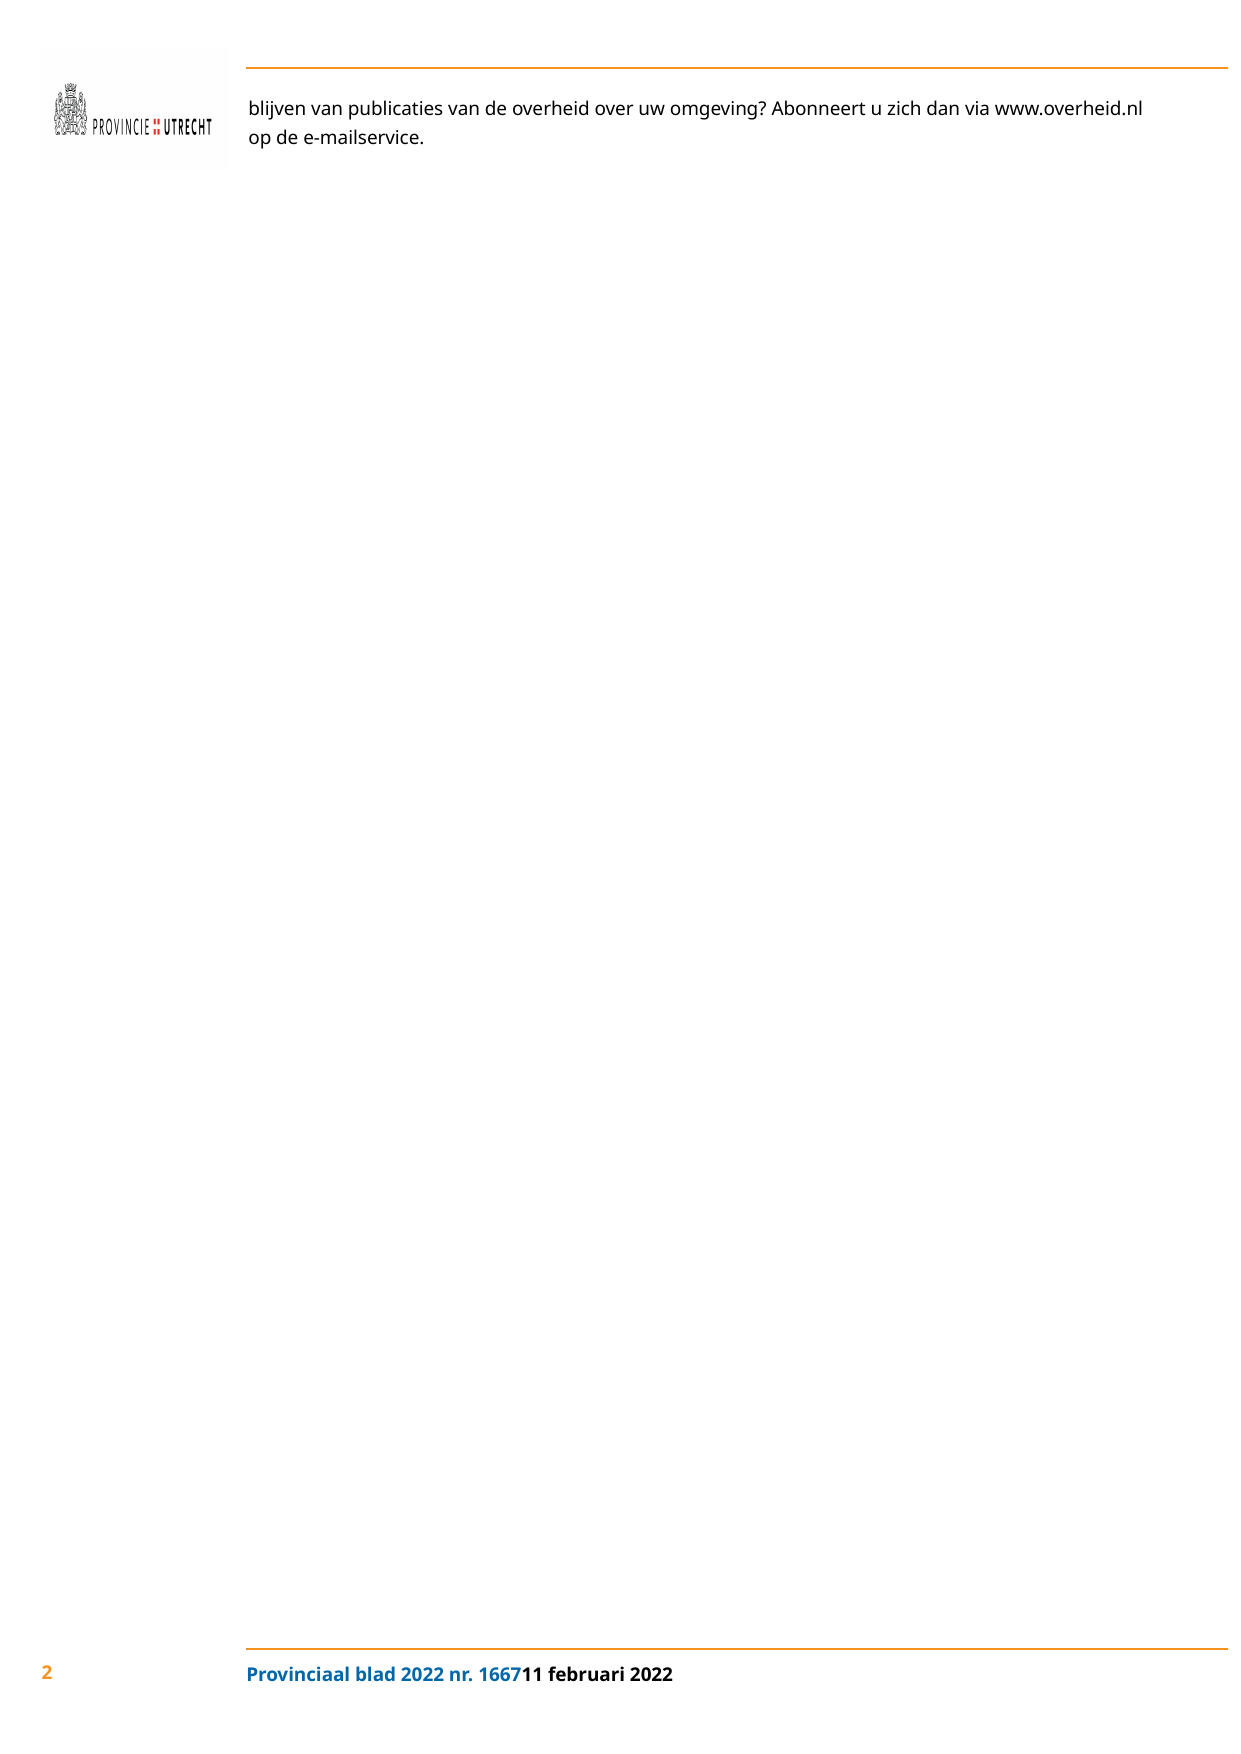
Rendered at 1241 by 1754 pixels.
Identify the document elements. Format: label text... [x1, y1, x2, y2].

picture [41, 47, 231, 172]
text blijven van publicaties van de overheid over uw omgeving? Abonneert u zich dan via www.overheid.nl op de e-mailservice. [248, 95, 1152, 150]
